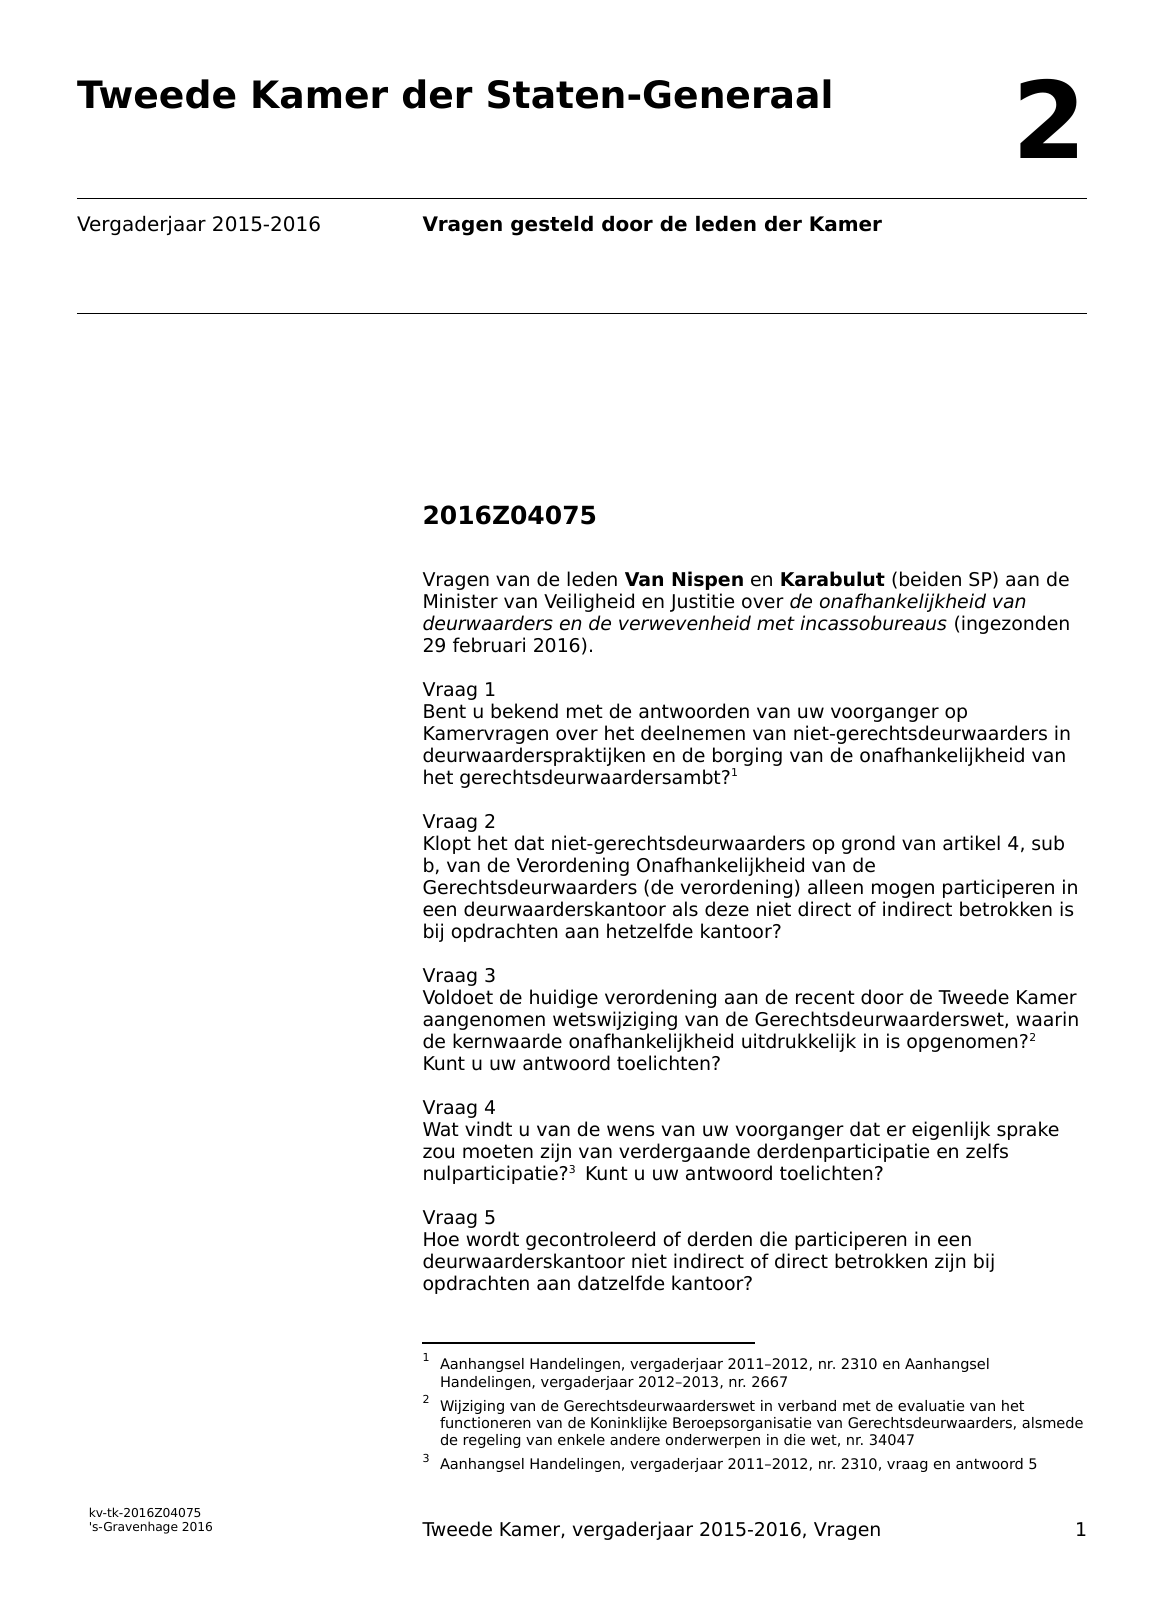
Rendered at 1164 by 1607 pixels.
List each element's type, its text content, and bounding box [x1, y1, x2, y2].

text 's-Gravenhage 2016 [88, 1520, 323, 1534]
text Vraag 2 [422, 811, 1087, 833]
text Vragen van de leden Van Nispen en Karabulut (beiden SP) aan de Minister van Veiligheid en Justitie over de onafhankelijkheid van deurwaarders en de verwevenheid met incassobureaus (ingezonden 29 februari 2016). [422, 569, 1087, 657]
text Hoe wordt gecontroleerd of derden die participeren in een deurwaarderskantoor niet indirect of direct betrokken zijn bij opdrachten aan datzelfde kantoor? [422, 1229, 1087, 1295]
text Wijziging van de Gerechtsdeurwaarderswet in verband met de evaluatie van het functioneren van de Koninklijke Beroepsorganisatie van Gerechtsdeurwaarders, alsmede de regeling van enkele andere onderwerpen in die wet, nr. 34047 [422, 1393, 1087, 1449]
table_header Tweede Kamer der Staten-Generaal [77, 59, 886, 198]
table_cell Vragen gesteld door de leden der Kamer [422, 199, 1087, 313]
text 2016Z04075 [422, 501, 1087, 531]
table_header 2 [886, 59, 1087, 198]
text kv-tk-2016Z04075 [88, 1506, 323, 1520]
text Vraag 1 [422, 679, 1087, 701]
text Aanhangsel Handelingen, vergaderjaar 2011–2012, nr. 2310 en Aanhangsel Handelingen, vergaderjaar 2012–2013, nr. 2667 [422, 1352, 1087, 1391]
text Vraag 5 [422, 1207, 1087, 1229]
text Bent u bekend met de antwoorden van uw voorganger op Kamervragen over het deelnemen van niet-gerechtsdeurwaarders in deurwaarderspraktijken en de borging van de onafhankelijkheid van het gerechtsdeurwaardersambt? [422, 701, 1087, 789]
table_cell Vergaderjaar 2015-2016 [77, 199, 422, 313]
text Voldoet de huidige verordening aan de recent door de Tweede Kamer aangenomen wetswijziging van de Gerechtsdeurwaarderswet, waarin de kernwaarde onafhankelijkheid uitdrukkelijk in is opgenomen? Kunt u uw antwoord toelichten? [422, 987, 1087, 1075]
text Vraag 4 [422, 1097, 1087, 1119]
text Vraag 3 [422, 965, 1087, 987]
text Wat vindt u van de wens van uw voorganger dat er eigenlijk sprake zou moeten zijn van verdergaande derdenparticipatie en zelfs nulparticipatie? Kunt u uw antwoord toelichten? [422, 1119, 1087, 1185]
text Aanhangsel Handelingen, vergaderjaar 2011–2012, nr. 2310, vraag en antwoord 5 [422, 1452, 1087, 1474]
text Klopt het dat niet-gerechtsdeurwaarders op grond van artikel 4, sub b, van de Verordening Onafhankelijkheid van de Gerechtsdeurwaarders (de verordening) alleen mogen participeren in een deurwaarderskantoor als deze niet direct of indirect betrokken is bij opdrachten aan hetzelfde kantoor? [422, 833, 1087, 943]
